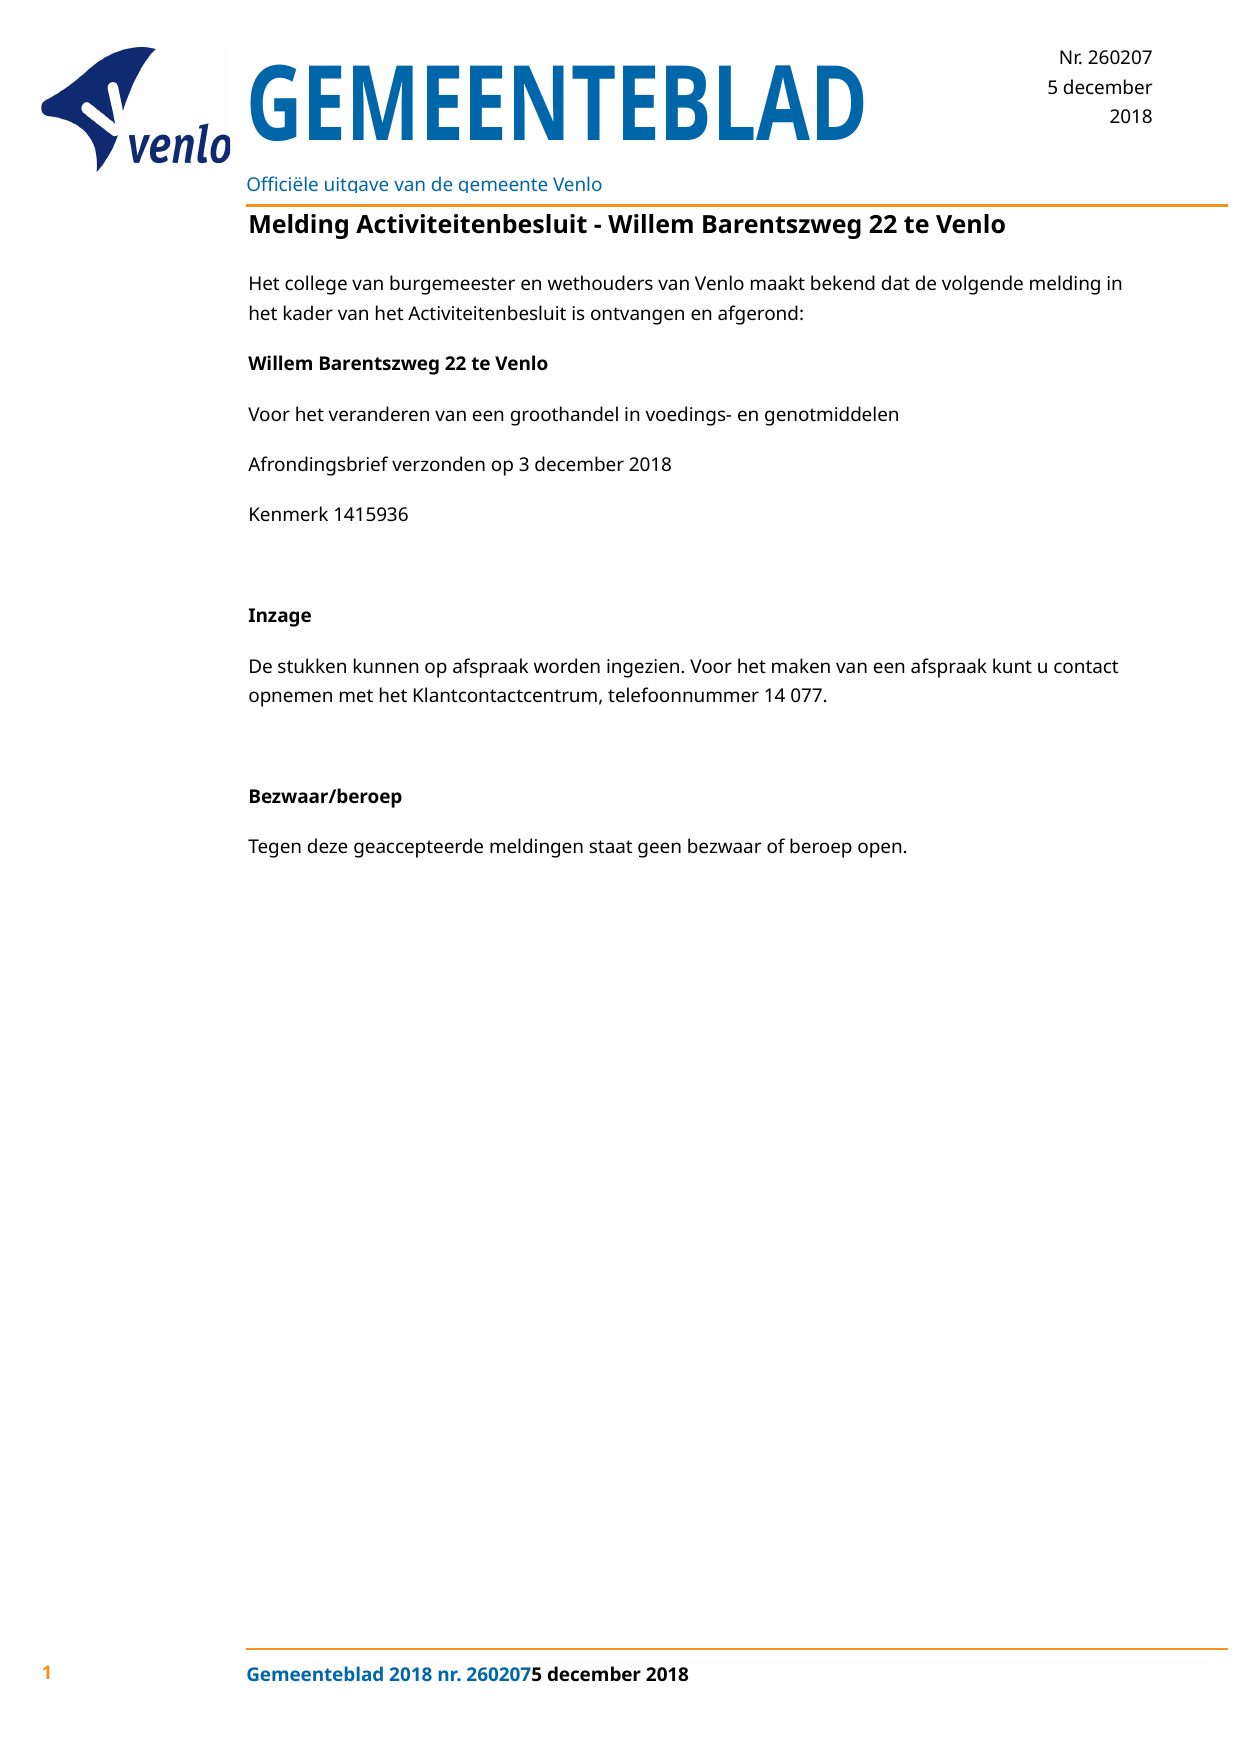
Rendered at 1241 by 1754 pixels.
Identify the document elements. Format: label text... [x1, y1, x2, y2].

text Tegen deze geaccepteerde meldingen staat geen bezwaar of beroep open. [248, 834, 1152, 859]
text Willem Barentszweg 22 te Venlo [248, 350, 1152, 376]
text De stukken kunnen op afspraak worden ingezien. Voor het maken van een afspraak kunt u contact opnemen met het Klantcontactcentrum, telefoonnummer 14 077. [248, 653, 1152, 708]
text Kenmerk 1415936 [248, 502, 1152, 527]
text Melding Activiteitenbesluit - Willem Barentszweg 22 te Venlo [248, 207, 1152, 241]
text Voor het veranderen van een groothandel in voedings- en genotmiddelen [248, 401, 1152, 426]
text Het college van burgemeester en wethouders van Venlo maakt bekend dat de volgende melding in het kader van het Activiteitenbesluit is ontvangen en afgerond: [248, 270, 1152, 326]
picture [41, 47, 231, 172]
text Bezwaar/beroep [248, 783, 1152, 809]
text Afrondingsbrief verzonden op 3 december 2018 [248, 451, 1152, 477]
text Inzage [248, 602, 1152, 628]
